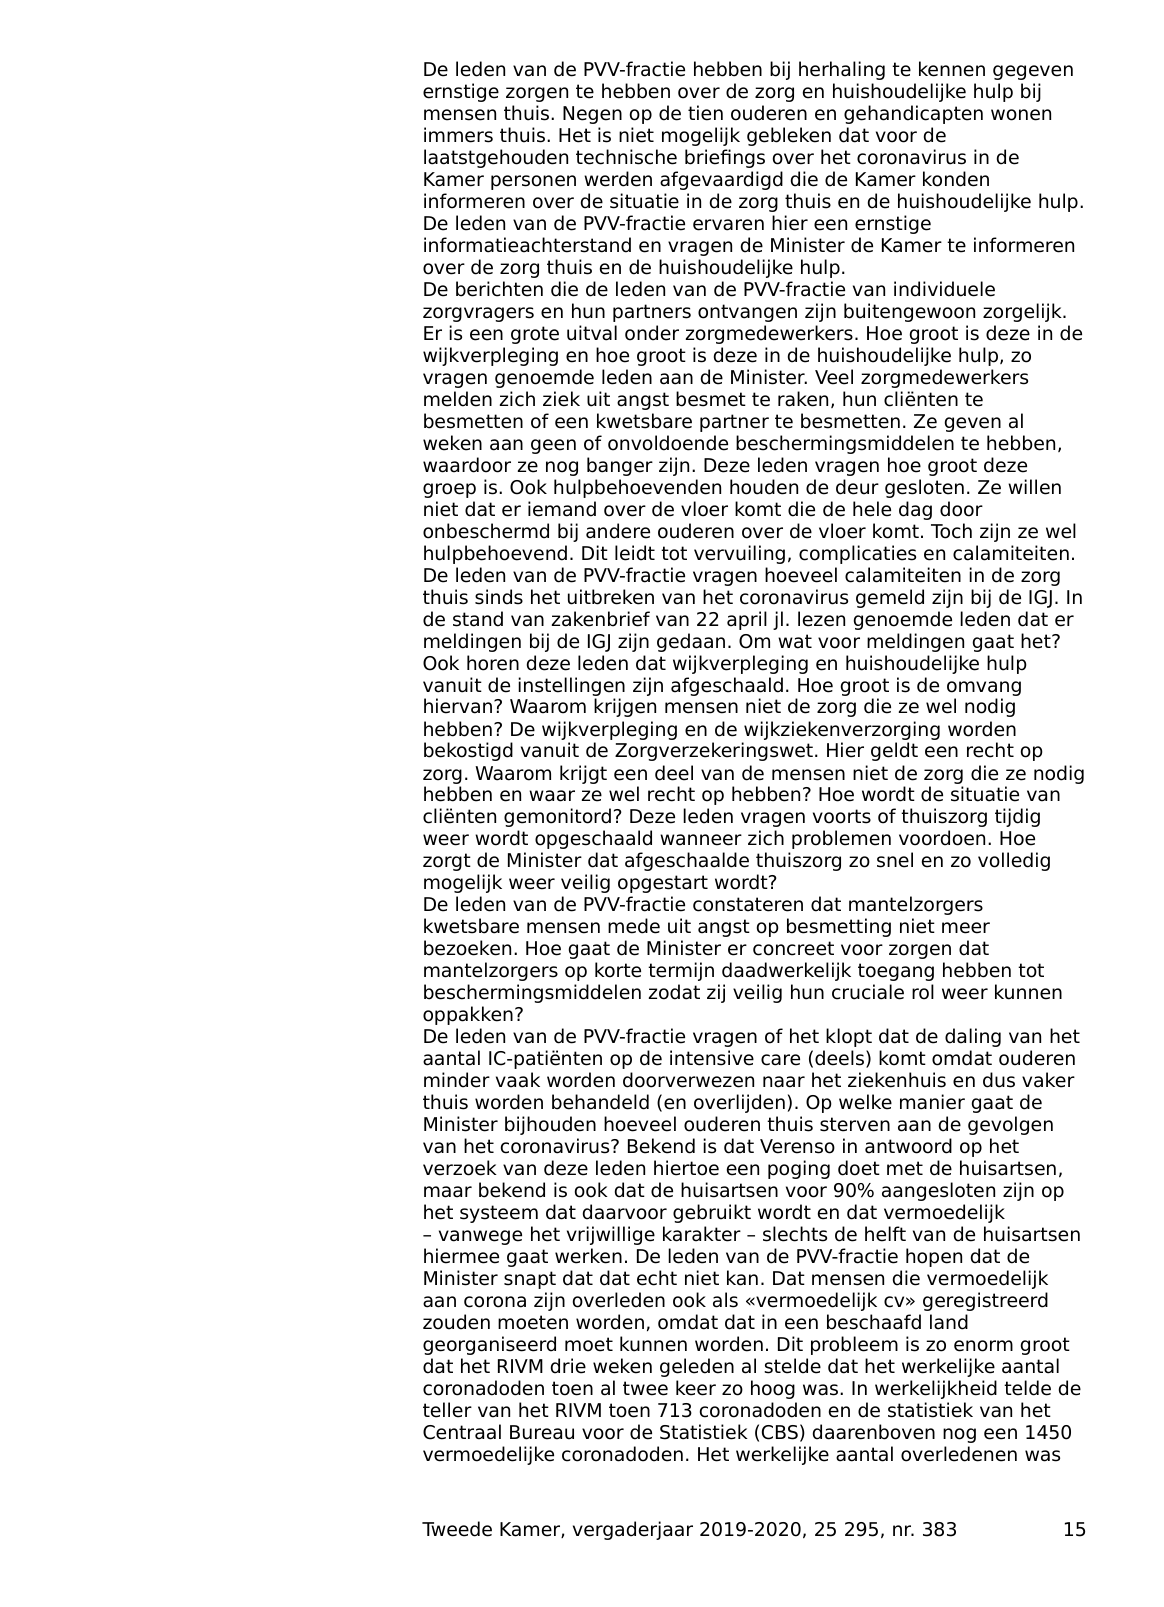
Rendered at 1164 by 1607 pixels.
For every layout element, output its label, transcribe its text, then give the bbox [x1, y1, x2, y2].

text De leden van de PVV-fractie hebben bij herhaling te kennen gegeven ernstige zorgen te hebben over de zorg en huishoudelijke hulp bij mensen thuis. Negen op de tien ouderen en gehandicapten wonen immers thuis. Het is niet mogelijk gebleken dat voor de laatstgehouden technische briefings over het coronavirus in de Kamer personen werden afgevaardigd die de Kamer konden informeren over de situatie in de zorg thuis en de huishoudelijke hulp. De leden van de PVV-fractie ervaren hier een ernstige informatieachterstand en vragen de Minister de Kamer te informeren over de zorg thuis en de huishoudelijke hulp. [422, 59, 1087, 279]
text De leden van de PVV-fractie vragen of het klopt dat de daling van het aantal IC-patiënten op de intensive care (deels) komt omdat ouderen minder vaak worden doorverwezen naar het ziekenhuis en dus vaker thuis worden behandeld (en overlijden). Op welke manier gaat de Minister bijhouden hoeveel ouderen thuis sterven aan de gevolgen van het coronavirus? Bekend is dat Verenso in antwoord op het verzoek van deze leden hiertoe een poging doet met de huisartsen, maar bekend is ook dat de huisartsen voor 90% aangesloten zijn op het systeem dat daarvoor gebruikt wordt en dat vermoedelijk – vanwege het vrijwillige karakter – slechts de helft van de huisartsen hiermee gaat werken. De leden van de PVV-fractie hopen dat de Minister snapt dat dat echt niet kan. Dat mensen die vermoedelijk aan corona zijn overleden ook als «vermoedelijk cv» geregistreerd zouden moeten worden, omdat dat in een beschaafd land georganiseerd moet kunnen worden. Dit probleem is zo enorm groot dat het RIVM drie weken geleden al stelde dat het werkelijke aantal coronadoden toen al twee keer zo hoog was. In werkelijkheid telde de teller van het RIVM toen 713 coronadoden en de statistiek van het Centraal Bureau voor de Statistiek (CBS) daarenboven nog een 1450 vermoedelijke coronadoden. Het werkelijke aantal overledenen was [422, 1026, 1087, 1466]
text De leden van de PVV-fractie constateren dat mantelzorgers kwetsbare mensen mede uit angst op besmetting niet meer bezoeken. Hoe gaat de Minister er concreet voor zorgen dat mantelzorgers op korte termijn daadwerkelijk toegang hebben tot beschermingsmiddelen zodat zij veilig hun cruciale rol weer kunnen oppakken? [422, 894, 1087, 1026]
text De berichten die de leden van de PVV-fractie van individuele zorgvragers en hun partners ontvangen zijn buitengewoon zorgelijk. Er is een grote uitval onder zorgmedewerkers. Hoe groot is deze in de wijkverpleging en hoe groot is deze in de huishoudelijke hulp, zo vragen genoemde leden aan de Minister. Veel zorgmedewerkers melden zich ziek uit angst besmet te raken, hun cliënten te besmetten of een kwetsbare partner te besmetten. Ze geven al weken aan geen of onvoldoende beschermingsmiddelen te hebben, waardoor ze nog banger zijn. Deze leden vragen hoe groot deze groep is. Ook hulpbehoevenden houden de deur gesloten. Ze willen niet dat er iemand over de vloer komt die de hele dag door onbeschermd bij andere ouderen over de vloer komt. Toch zijn ze wel hulpbehoevend. Dit leidt tot vervuiling, complicaties en calamiteiten. De leden van de PVV-fractie vragen hoeveel calamiteiten in de zorg thuis sinds het uitbreken van het coronavirus gemeld zijn bij de IGJ. In de stand van zakenbrief van 22 april jl. lezen genoemde leden dat er meldingen bij de IGJ zijn gedaan. Om wat voor meldingen gaat het? Ook horen deze leden dat wijkverpleging en huishoudelijke hulp vanuit de instellingen zijn afgeschaald. Hoe groot is de omvang hiervan? Waarom krijgen mensen niet de zorg die ze wel nodig hebben? De wijkverpleging en de wijkziekenverzorging worden bekostigd vanuit de Zorgverzekeringswet. Hier geldt een recht op zorg. Waarom krijgt een deel van de mensen niet de zorg die ze nodig hebben en waar ze wel recht op hebben? Hoe wordt de situatie van cliënten gemonitord? Deze leden vragen voorts of thuiszorg tijdig weer wordt opgeschaald wanneer zich problemen voordoen. Hoe zorgt de Minister dat afgeschaalde thuiszorg zo snel en zo volledig mogelijk weer veilig opgestart wordt? [422, 279, 1087, 894]
